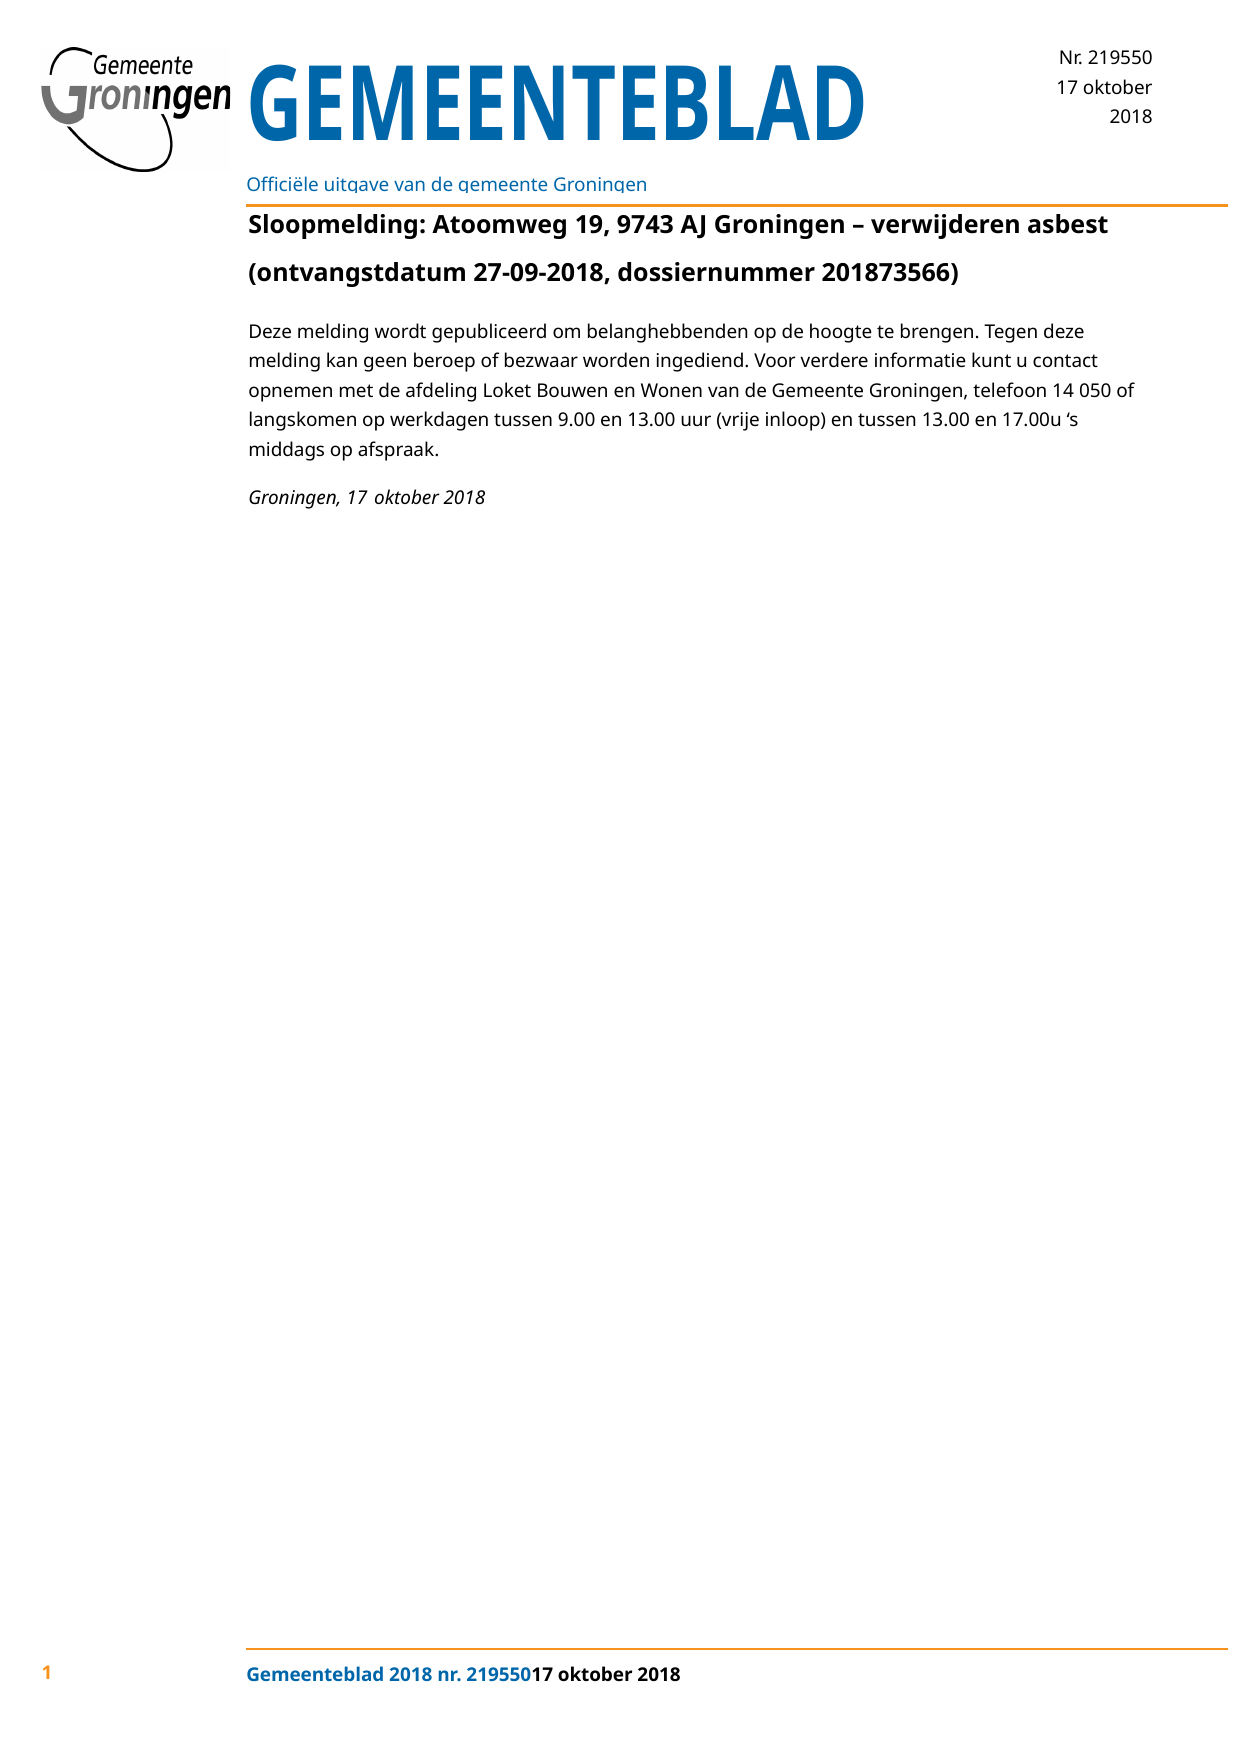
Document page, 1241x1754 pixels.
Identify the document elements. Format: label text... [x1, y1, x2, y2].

text Sloopmelding: Atoomweg 19, 9743 AJ Groningen – verwijderen asbest (ontvangstdatum 27-09-2018, dossiernummer 201873566) [248, 207, 1152, 288]
picture [41, 47, 231, 172]
text Deze melding wordt gepubliceerd om belanghebbenden op de hoogte te brengen. Tegen deze melding kan geen beroep of bezwaar worden ingediend. Voor verdere informatie kunt u contact opnemen met de afdeling Loket Bouwen en Wonen van de Gemeente Groningen, telefoon 14 050 of langskomen op werkdagen tussen 9.00 en 13.00 uur (vrije inloop) en tussen 13.00 en 17.00u ‘s middags op afspraak. [248, 318, 1152, 462]
text Groningen, 17 oktober 2018 [248, 484, 1152, 510]
